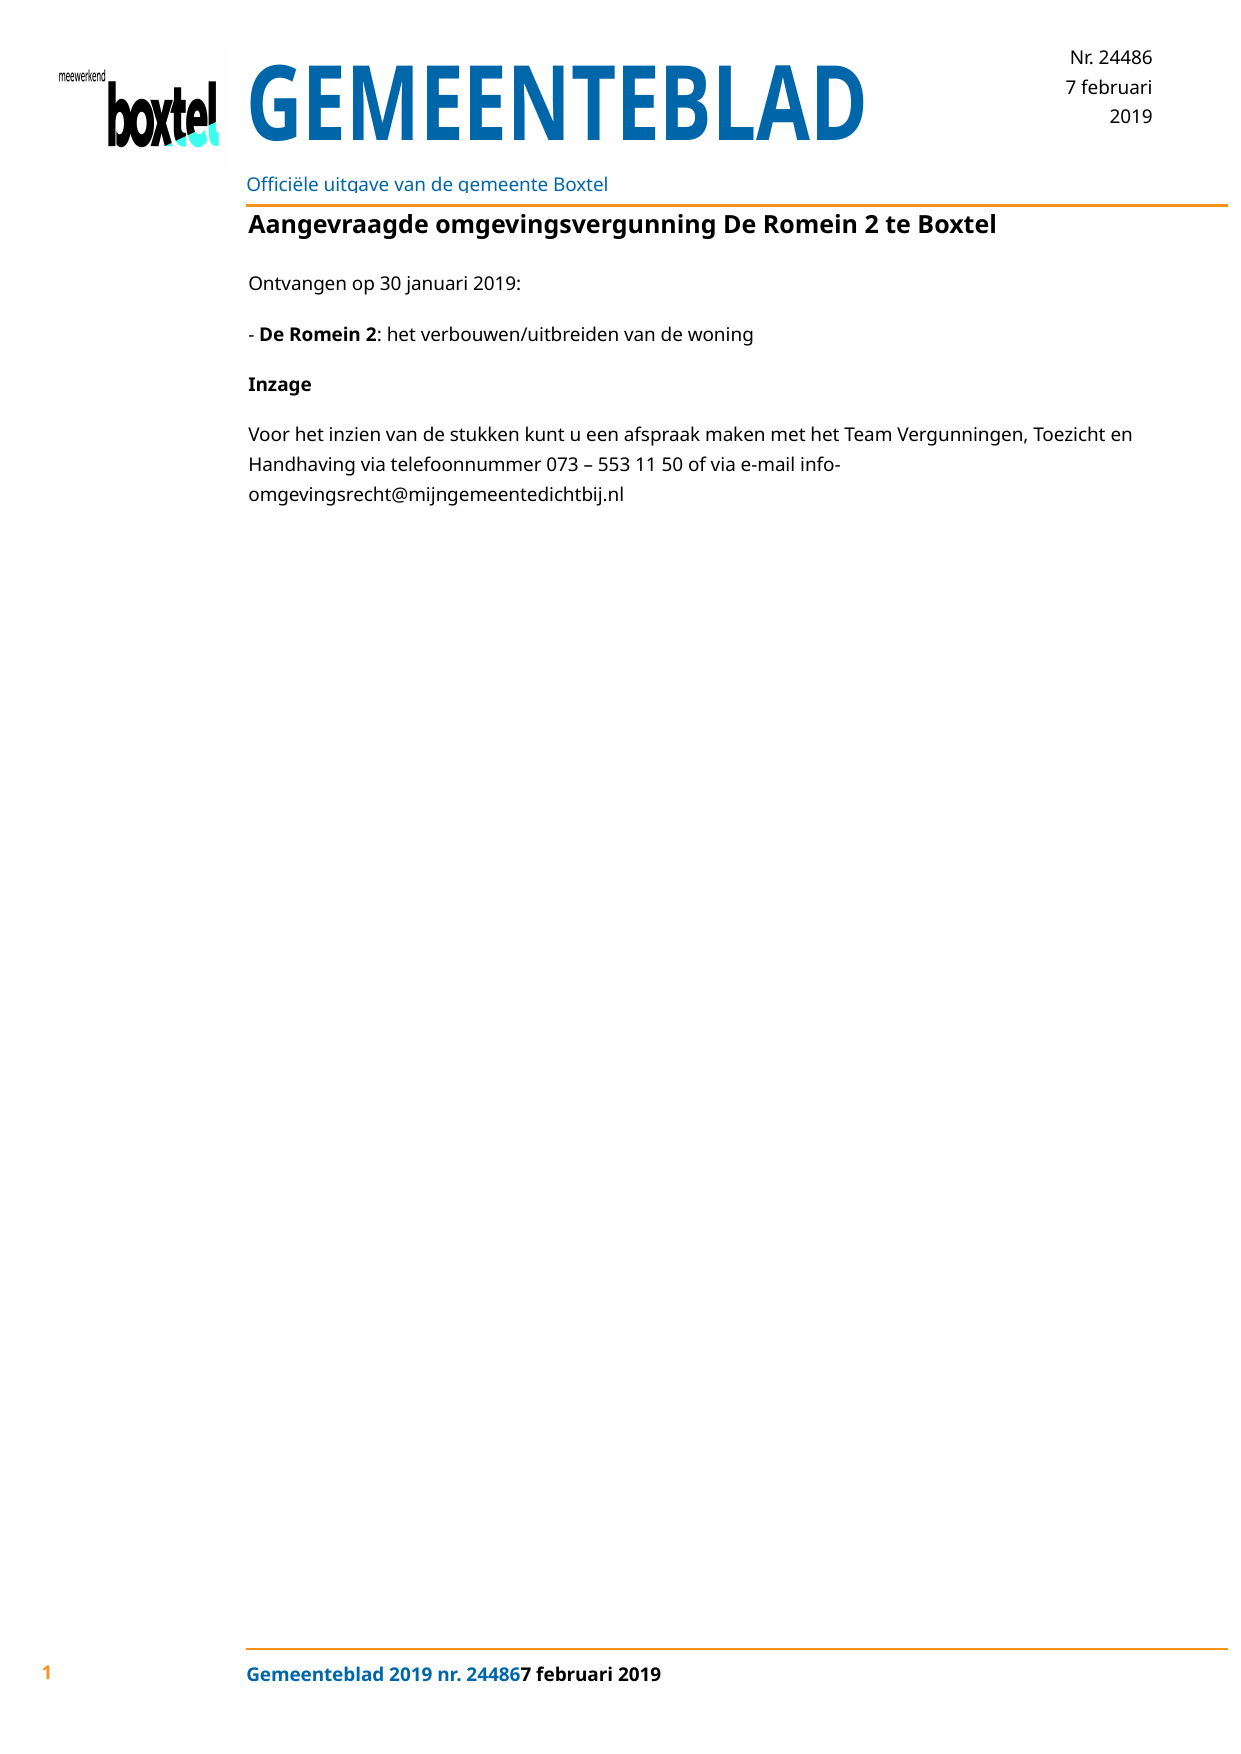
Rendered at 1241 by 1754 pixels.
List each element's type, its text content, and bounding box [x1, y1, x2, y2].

picture [41, 47, 231, 172]
text - De Romein 2: het verbouwen/uitbreiden van de woning [248, 321, 1152, 346]
text Aangevraagde omgevingsvergunning De Romein 2 te Boxtel [248, 207, 1152, 241]
text Voor het inzien van de stukken kunt u een afspraak maken met het Team Vergunningen, Toezicht en Handhaving via telefoonnummer 073 – 553 11 50 of via e-mail info-omgevingsrecht@mijngemeentedichtbij.nl [248, 422, 1152, 506]
text Inzage [248, 371, 1152, 397]
text Ontvangen op 30 januari 2019: [248, 270, 1152, 296]
